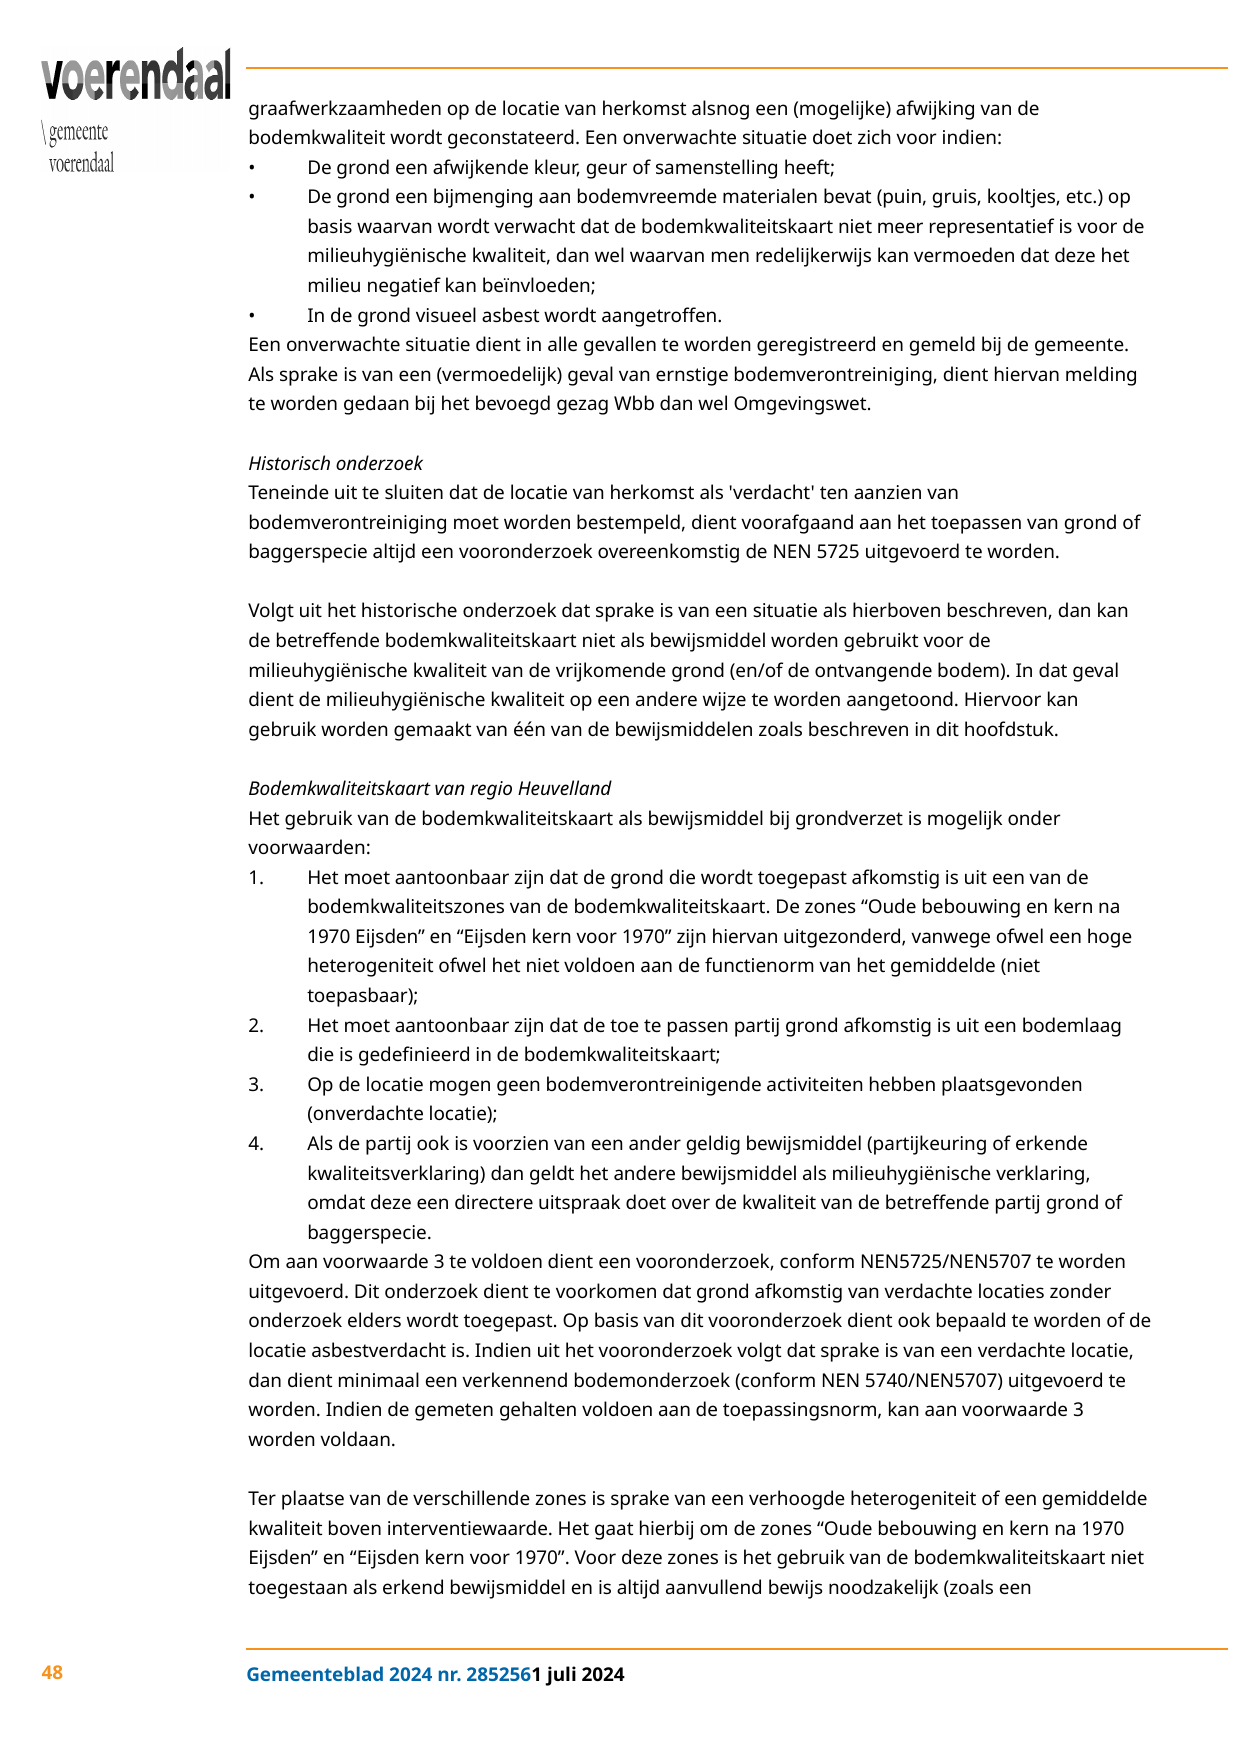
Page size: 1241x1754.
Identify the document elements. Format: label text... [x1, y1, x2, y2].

text Ter plaatse van de verschillende zones is sprake van een verhoogde heterogeniteit of een gemiddelde kwaliteit boven interventiewaarde. Het gaat hierbij om de zones “Oude bebouwing en kern na 1970 Eijsden” en “Eijsden kern voor 1970”. Voor deze zones is het gebruik van de bodemkwaliteitskaart niet toegestaan als erkend bewijsmiddel en is altijd aanvullend bewijs noodzakelijk (zoals een [248, 1485, 1152, 1600]
text Een onverwachte situatie dient in alle gevallen te worden geregistreerd en gemeld bij de gemeente. Als sprake is van een (vermoedelijk) geval van ernstige bodemverontreiniging, dient hiervan melding te worden gedaan bij het bevoegd gezag Wbb dan wel Omgevingswet. [248, 331, 1152, 416]
text Het gebruik van de bodemkwaliteitskaart als bewijsmiddel bij grondverzet is mogelijk onder [248, 805, 1152, 831]
list De grond een afwijkende kleur, geur of samenstelling heeft; [248, 154, 1152, 180]
text Teneinde uit te sluiten dat de locatie van herkomst als 'verdacht' ten aanzien van bodemverontreiniging moet worden bestempeld, dient voorafgaand aan het toepassen van grond of baggerspecie altijd een vooronderzoek overeenkomstig de NEN 5725 uitgevoerd te worden. [248, 479, 1152, 564]
list Het moet aantoonbaar zijn dat de toe te passen partij grond afkomstig is uit een bodemlaag die is gedefinieerd in de bodemkwaliteitskaart; [248, 1012, 1152, 1067]
list Het moet aantoonbaar zijn dat de grond die wordt toegepast afkomstig is uit een van de bodemkwaliteitszones van de bodemkwaliteitskaart. De zones “Oude bebouwing en kern na 1970 Eijsden” en “Eijsden kern voor 1970” zijn hiervan uitgezonderd, vanwege ofwel een hoge heterogeniteit ofwel het niet voldoen aan de functienorm van het gemiddelde (niet toepasbaar); [248, 864, 1152, 1008]
list Op de locatie mogen geen bodemverontreinigende activiteiten hebben plaatsgevonden (onverdachte locatie); [248, 1071, 1152, 1126]
picture [41, 47, 231, 172]
list De grond een bijmenging aan bodemvreemde materialen bevat (puin, gruis, kooltjes, etc.) op basis waarvan wordt verwacht dat de bodemkwaliteitskaart niet meer representatief is voor de milieuhygiënische kwaliteit, dan wel waarvan men redelijkerwijs kan vermoeden dat deze het milieu negatief kan beïnvloeden; [248, 183, 1152, 298]
text Historisch onderzoek [248, 450, 1152, 476]
list Als de partij ook is voorzien van een ander geldig bewijsmiddel (partijkeuring of erkende kwaliteitsverklaring) dan geldt het andere bewijsmiddel als milieuhygiënische verklaring, omdat deze een directere uitspraak doet over de kwaliteit van de betreffende partij grond of baggerspecie. [248, 1130, 1152, 1245]
text Om aan voorwaarde 3 te voldoen dient een vooronderzoek, conform NEN5725/NEN5707 te worden uitgevoerd. Dit onderzoek dient te voorkomen dat grond afkomstig van verdachte locaties zonder onderzoek elders wordt toegepast. Op basis van dit vooronderzoek dient ook bepaald te worden of de locatie asbestverdacht is. Indien uit het vooronderzoek volgt dat sprake is van een verdachte locatie, dan dient minimaal een verkennend bodemonderzoek (conform NEN 5740/NEN5707) uitgevoerd te worden. Indien de gemeten gehalten voldoen aan de toepassingsnorm, kan aan voorwaarde 3 worden voldaan. [248, 1248, 1152, 1452]
text graafwerkzaamheden op de locatie van herkomst alsnog een (mogelijke) afwijking van de bodemkwaliteit wordt geconstateerd. Een onverwachte situatie doet zich voor indien: [248, 95, 1152, 150]
text Volgt uit het historische onderzoek dat sprake is van een situatie als hierboven beschreven, dan kan de betreffende bodemkwaliteitskaart niet als bewijsmiddel worden gebruikt voor de milieuhygiënische kwaliteit van de vrijkomende grond (en/of de ontvangende bodem). In dat geval dient de milieuhygiënische kwaliteit op een andere wijze te worden aangetoond. Hiervoor kan gebruik worden gemaakt van één van de bewijsmiddelen zoals beschreven in dit hoofdstuk. [248, 598, 1152, 742]
text voorwaarden: [248, 834, 1152, 860]
list In de grond visueel asbest wordt aangetroffen. [248, 302, 1152, 328]
text Bodemkwaliteitskaart van regio Heuvelland [248, 775, 1152, 801]
